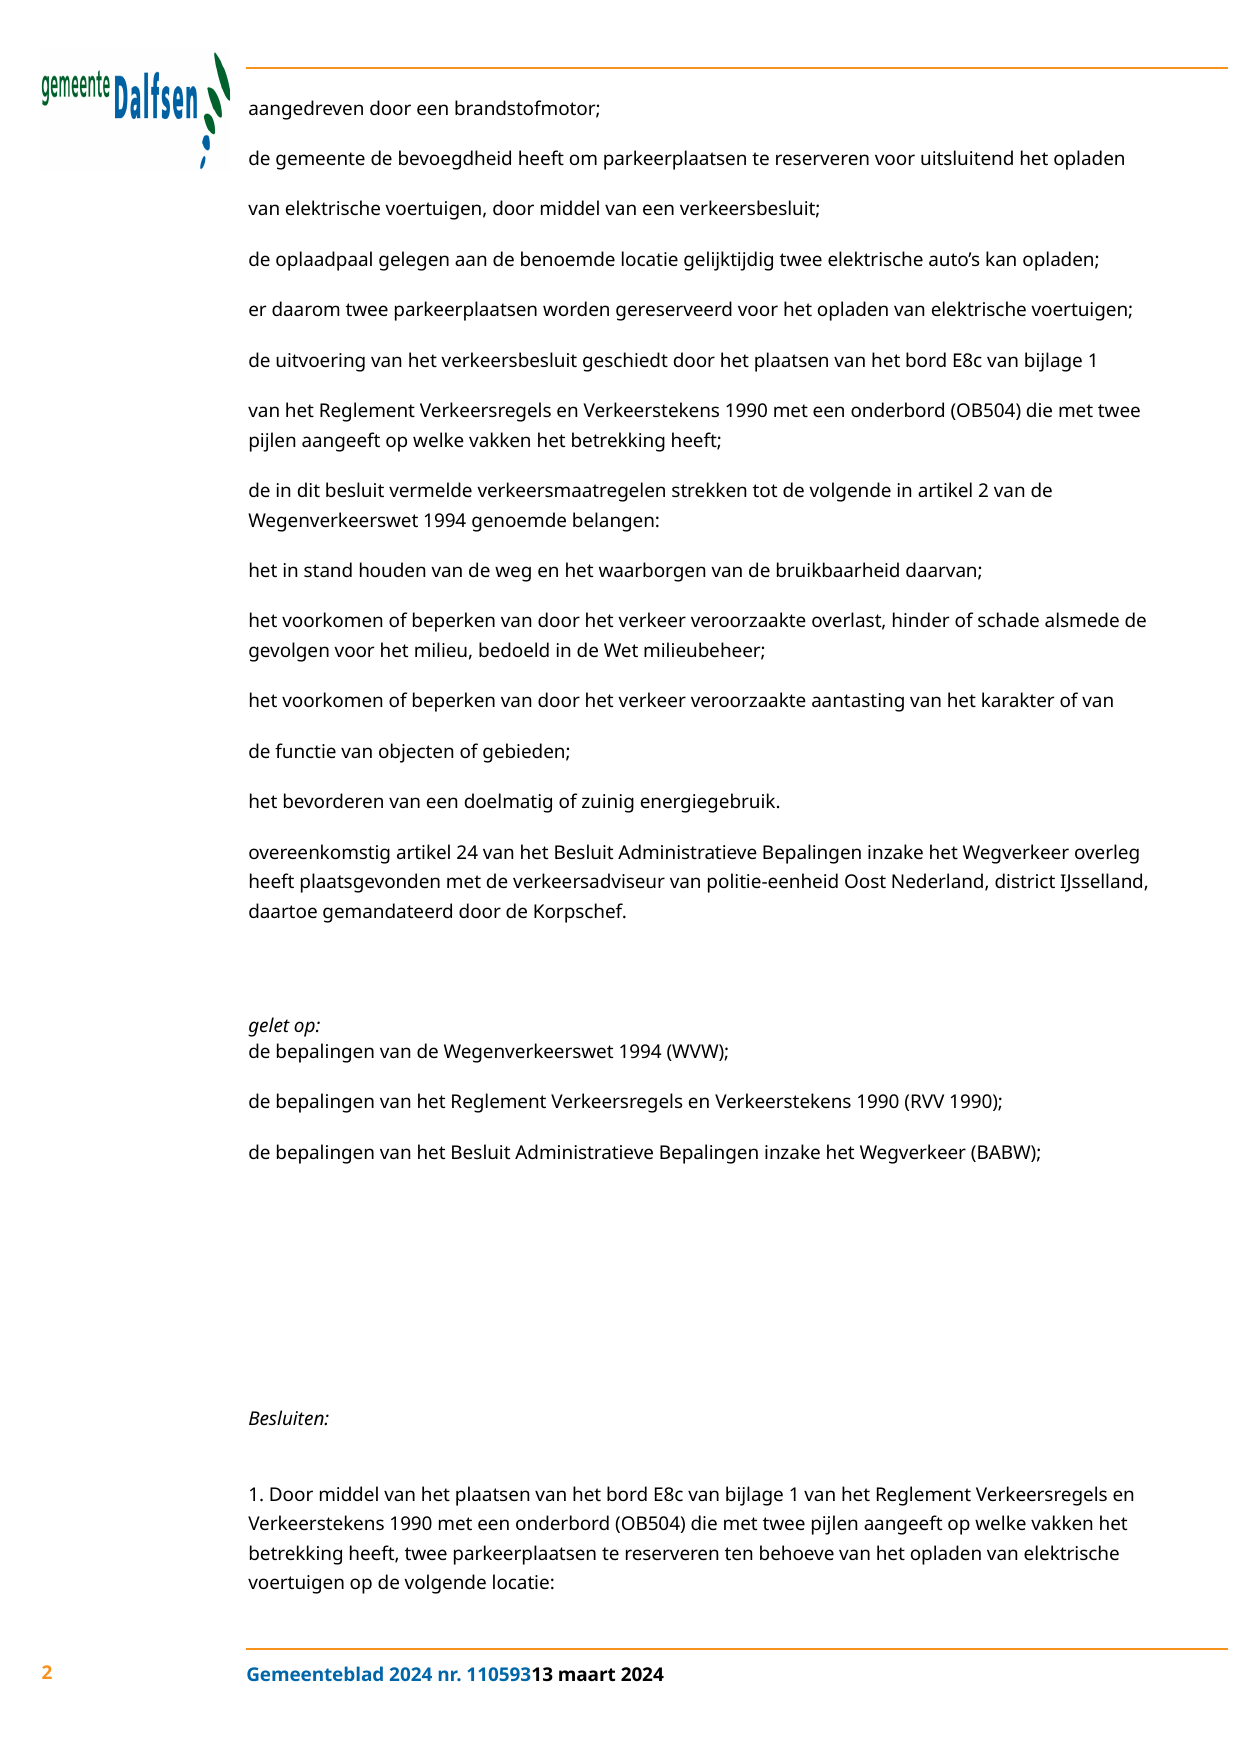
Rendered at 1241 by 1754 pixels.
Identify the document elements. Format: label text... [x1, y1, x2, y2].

text het voorkomen of beperken van door het verkeer veroorzaakte overlast, hinder of schade alsmede de gevolgen voor het milieu, bedoeld in de Wet milieubeheer; [248, 608, 1152, 663]
text de gemeente de bevoegdheid heeft om parkeerplaatsen te reserveren voor uitsluitend het opladen [248, 145, 1152, 171]
text aangedreven door een brandstofmotor; [248, 95, 1152, 121]
picture [41, 47, 231, 172]
text van elektrische voertuigen, door middel van een verkeersbesluit; [248, 196, 1152, 221]
text de oplaadpaal gelegen aan de benoemde locatie gelijktijdig twee elektrische auto’s kan opladen; [248, 246, 1152, 272]
text de functie van objecten of gebieden; [248, 738, 1152, 764]
text Besluiten: [248, 1405, 1152, 1430]
text overeenkomstig artikel 24 van het Besluit Administratieve Bepalingen inzake het Wegverkeer overleg heeft plaatsgevonden met de verkeersadviseur van politie-eenheid Oost Nederland, district IJsselland, daartoe gemandateerd door de Korpschef. [248, 839, 1152, 924]
text de bepalingen van de Wegenverkeerswet 1994 (WVW); [248, 1038, 1152, 1064]
text er daarom twee parkeerplaatsen worden gereserveerd voor het opladen van elektrische voertuigen; [248, 296, 1152, 322]
text de uitvoering van het verkeersbesluit geschiedt door het plaatsen van het bord E8c van bijlage 1 [248, 347, 1152, 373]
text gelet op: [248, 1012, 1152, 1038]
text van het Reglement Verkeersregels en Verkeerstekens 1990 met een onderbord (OB504) die met twee pijlen aangeeft op welke vakken het betrekking heeft; [248, 397, 1152, 453]
text de bepalingen van het Reglement Verkeersregels en Verkeerstekens 1990 (RVV 1990); [248, 1089, 1152, 1114]
text de in dit besluit vermelde verkeersmaatregelen strekken tot de volgende in artikel 2 van de Wegenverkeerswet 1994 genoemde belangen: [248, 477, 1152, 533]
text de bepalingen van het Besluit Administratieve Bepalingen inzake het Wegverkeer (BABW); [248, 1139, 1152, 1165]
text het voorkomen of beperken van door het verkeer veroorzaakte aantasting van het karakter of van [248, 688, 1152, 713]
text het bevorderen van een doelmatig of zuinig energiegebruik. [248, 788, 1152, 814]
text 1. Door middel van het plaatsen van het bord E8c van bijlage 1 van het Reglement Verkeersregels en Verkeerstekens 1990 met een onderbord (OB504) die met twee pijlen aangeeft op welke vakken het betrekking heeft, twee parkeerplaatsen te reserveren ten behoeve van het opladen van elektrische voertuigen op de volgende locatie: [248, 1481, 1152, 1595]
text het in stand houden van de weg en het waarborgen van de bruikbaarheid daarvan; [248, 557, 1152, 583]
